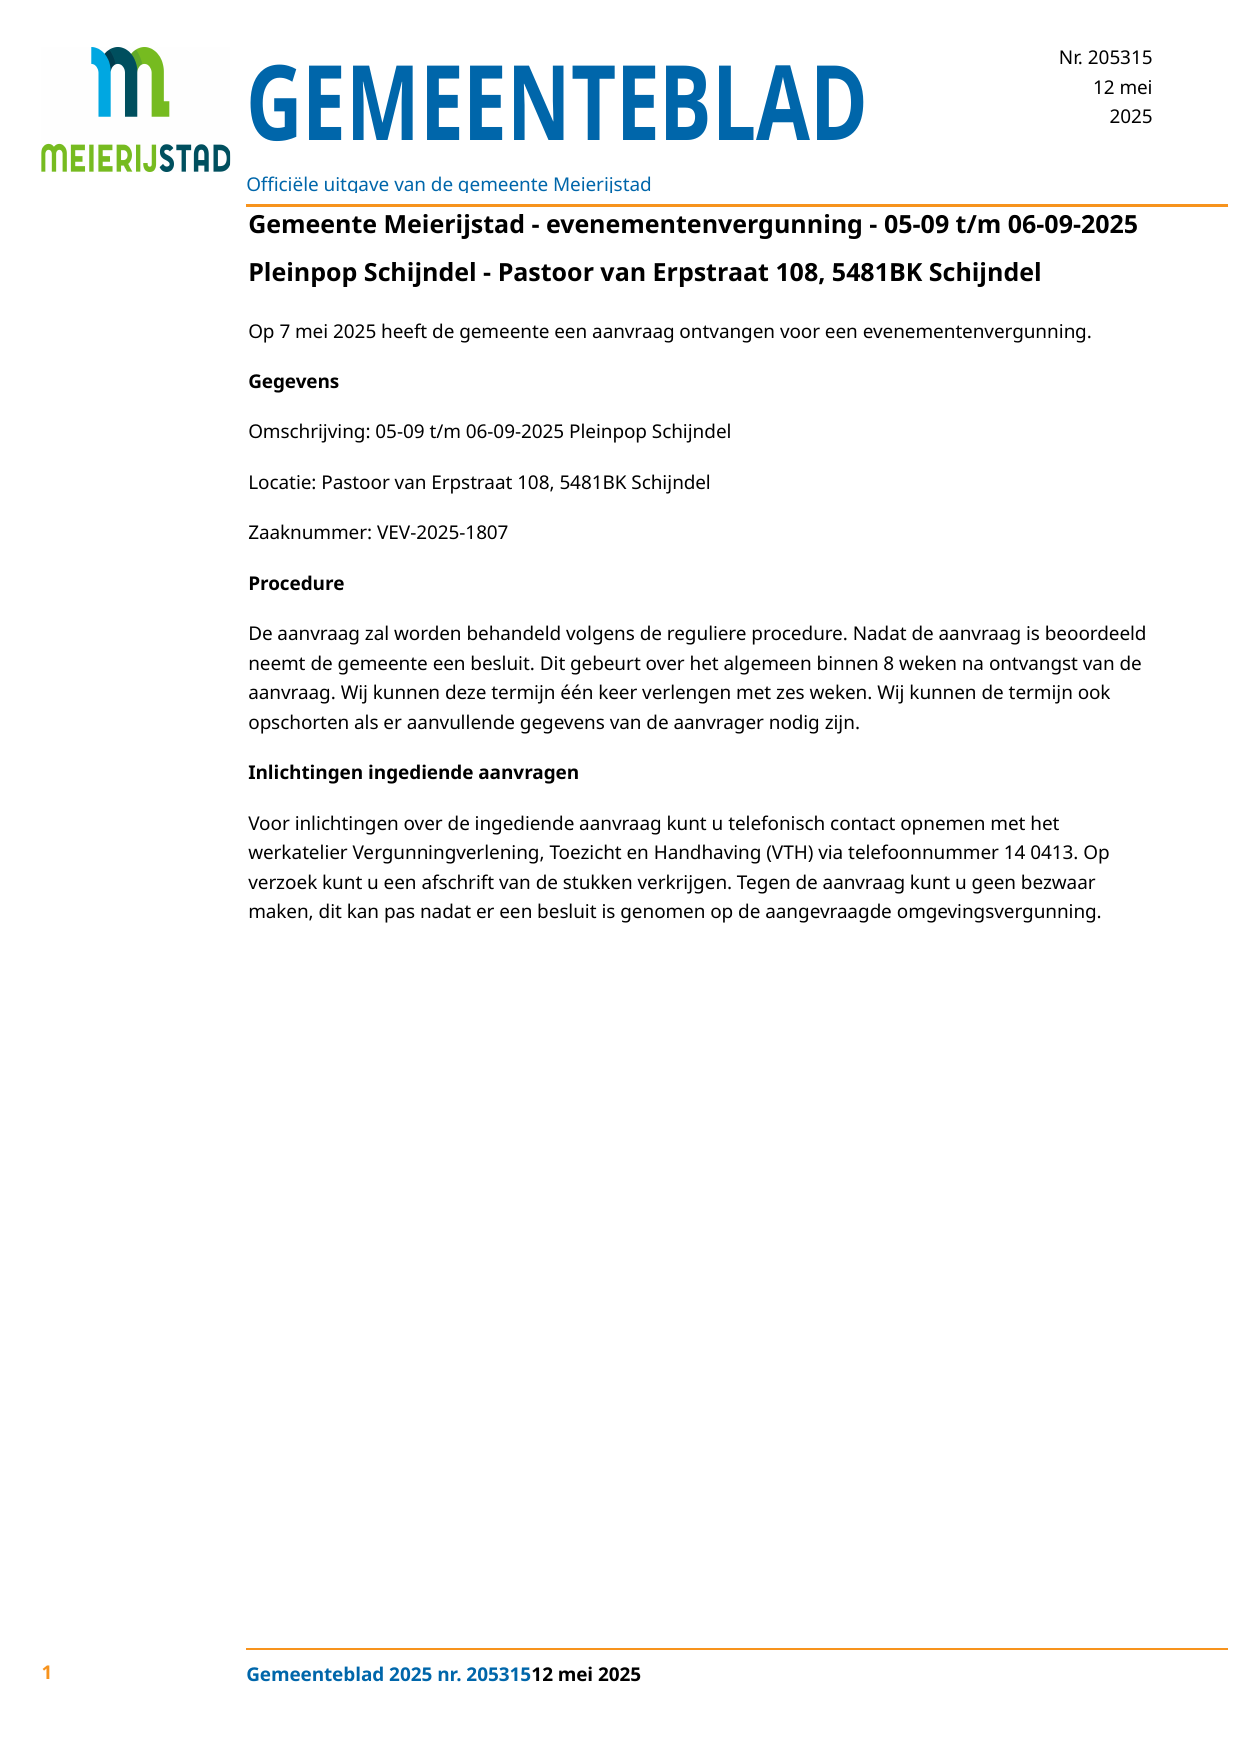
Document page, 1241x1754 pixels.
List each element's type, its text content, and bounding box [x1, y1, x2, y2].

text Gegevens [248, 368, 1152, 394]
text Omschrijving: 05-09 t/m 06-09-2025 Pleinpop Schijndel [248, 419, 1152, 444]
text Gemeente Meierijstad - evenementenvergunning - 05-09 t/m 06-09-2025 Pleinpop Schijndel - Pastoor van Erpstraat 108, 5481BK Schijndel [248, 207, 1152, 288]
picture [41, 47, 231, 172]
text Inlichtingen ingediende aanvragen [248, 759, 1152, 785]
text Op 7 mei 2025 heeft de gemeente een aanvraag ontvangen voor een evenementenvergunning. [248, 318, 1152, 344]
text Zaaknummer: VEV-2025-1807 [248, 519, 1152, 545]
text Locatie: Pastoor van Erpstraat 108, 5481BK Schijndel [248, 469, 1152, 495]
text De aanvraag zal worden behandeld volgens de reguliere procedure. Nadat de aanvraag is beoordeeld neemt de gemeente een besluit. Dit gebeurt over het algemeen binnen 8 weken na ontvangst van de aanvraag. Wij kunnen deze termijn één keer verlengen met zes weken. Wij kunnen de termijn ook opschorten als er aanvullende gegevens van de aanvrager nodig zijn. [248, 620, 1152, 735]
text Procedure [248, 570, 1152, 596]
text Voor inlichtingen over de ingediende aanvraag kunt u telefonisch contact opnemen met het werkatelier Vergunningverlening, Toezicht en Handhaving (VTH) via telefoonnummer 14 0413. Op verzoek kunt u een afschrift van de stukken verkrijgen. Tegen de aanvraag kunt u geen bezwaar maken, dit kan pas nadat er een besluit is genomen op de aangevraagde omgevingsvergunning. [248, 810, 1152, 924]
